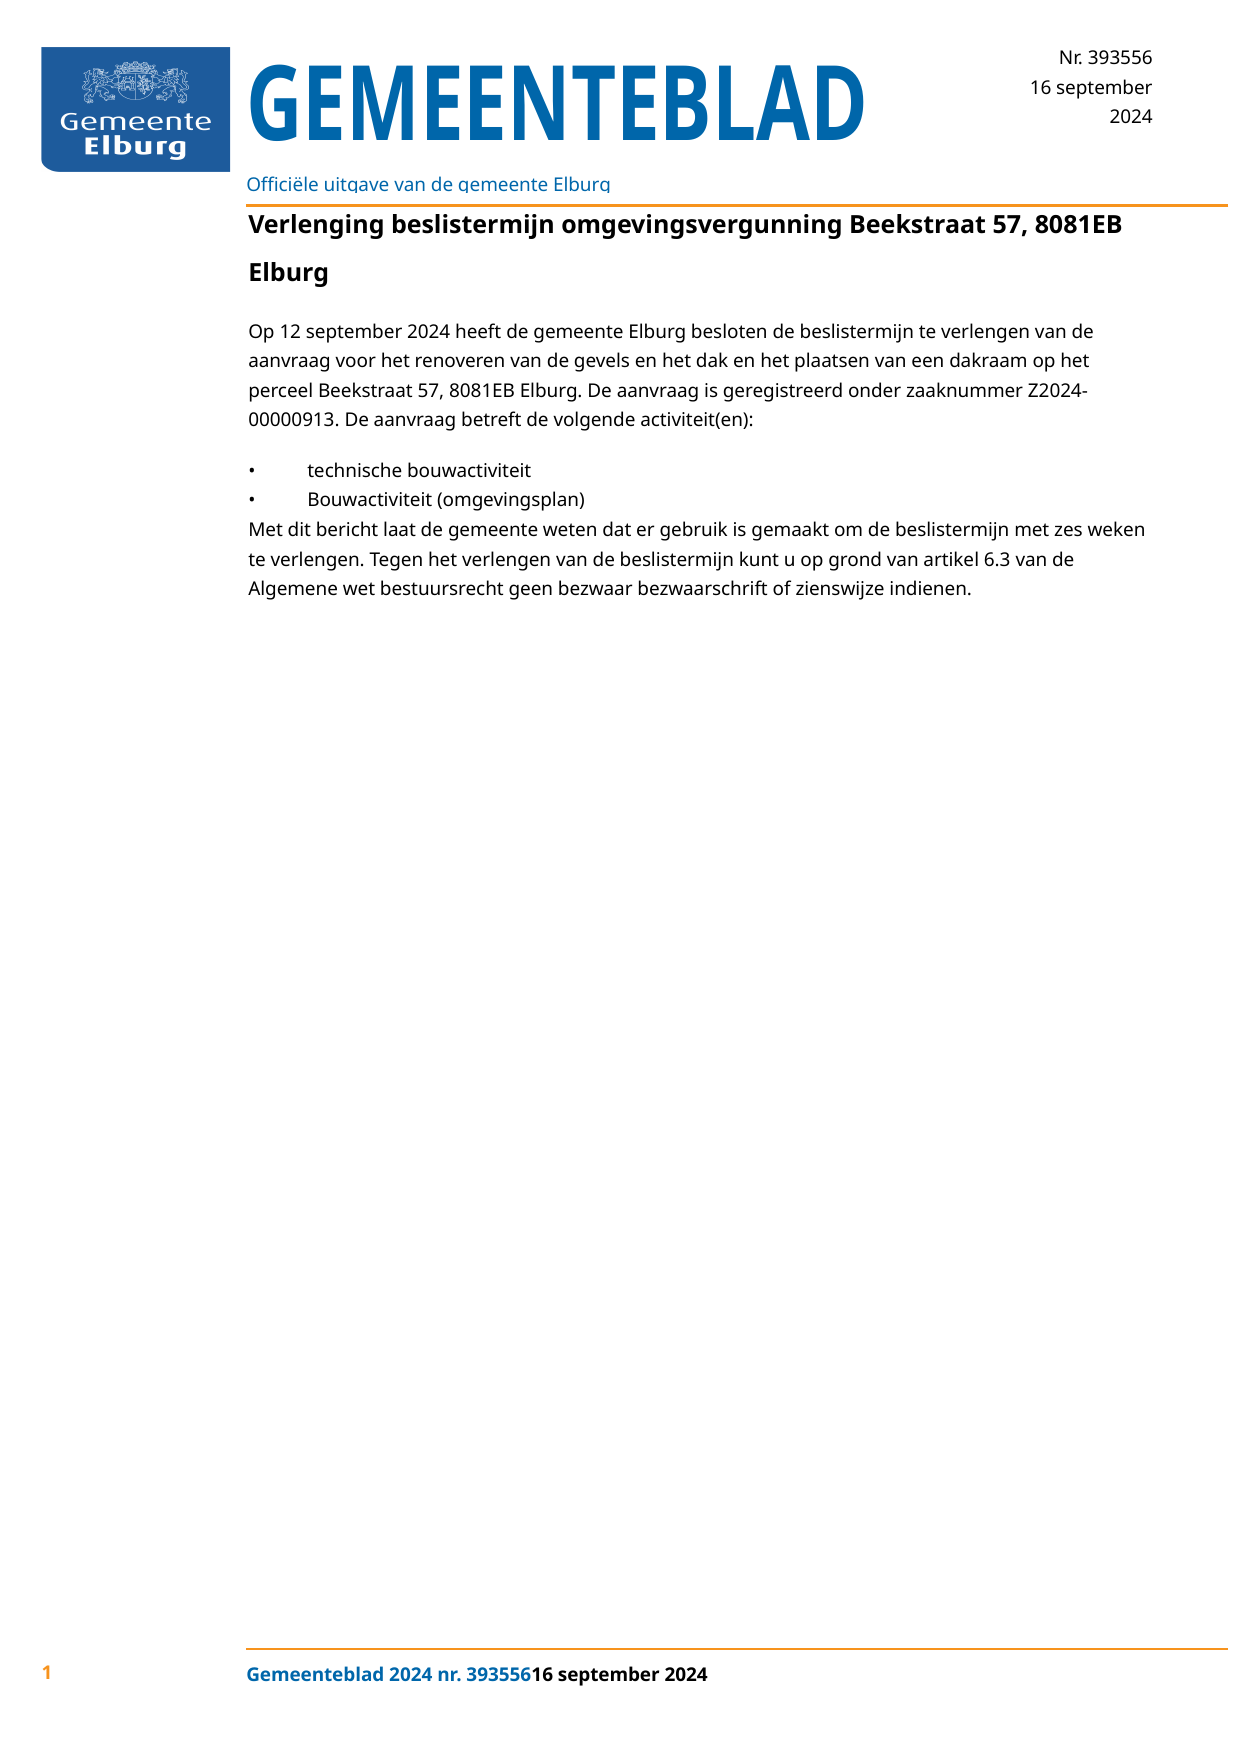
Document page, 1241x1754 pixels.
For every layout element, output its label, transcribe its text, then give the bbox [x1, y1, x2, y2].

picture [41, 47, 231, 172]
text Verlenging beslistermijn omgevingsvergunning Beekstraat 57, 8081EB Elburg [248, 207, 1152, 288]
list technische bouwactiviteit [248, 457, 1152, 483]
text Op 12 september 2024 heeft de gemeente Elburg besloten de beslistermijn te verlengen van de aanvraag voor het renoveren van de gevels en het dak en het plaatsen van een dakraam op het perceel Beekstraat 57, 8081EB Elburg. De aanvraag is geregistreerd onder zaaknummer Z2024-00000913. De aanvraag betreft de volgende activiteit(en): [248, 318, 1152, 432]
text Met dit bericht laat de gemeente weten dat er gebruik is gemaakt om de beslistermijn met zes weken te verlengen. Tegen het verlengen van de beslistermijn kunt u op grond van artikel 6.3 van de Algemene wet bestuursrecht geen bezwaar bezwaarschrift of zienswijze indienen. [248, 516, 1152, 601]
list Bouwactiviteit (omgevingsplan) [248, 487, 1152, 512]
